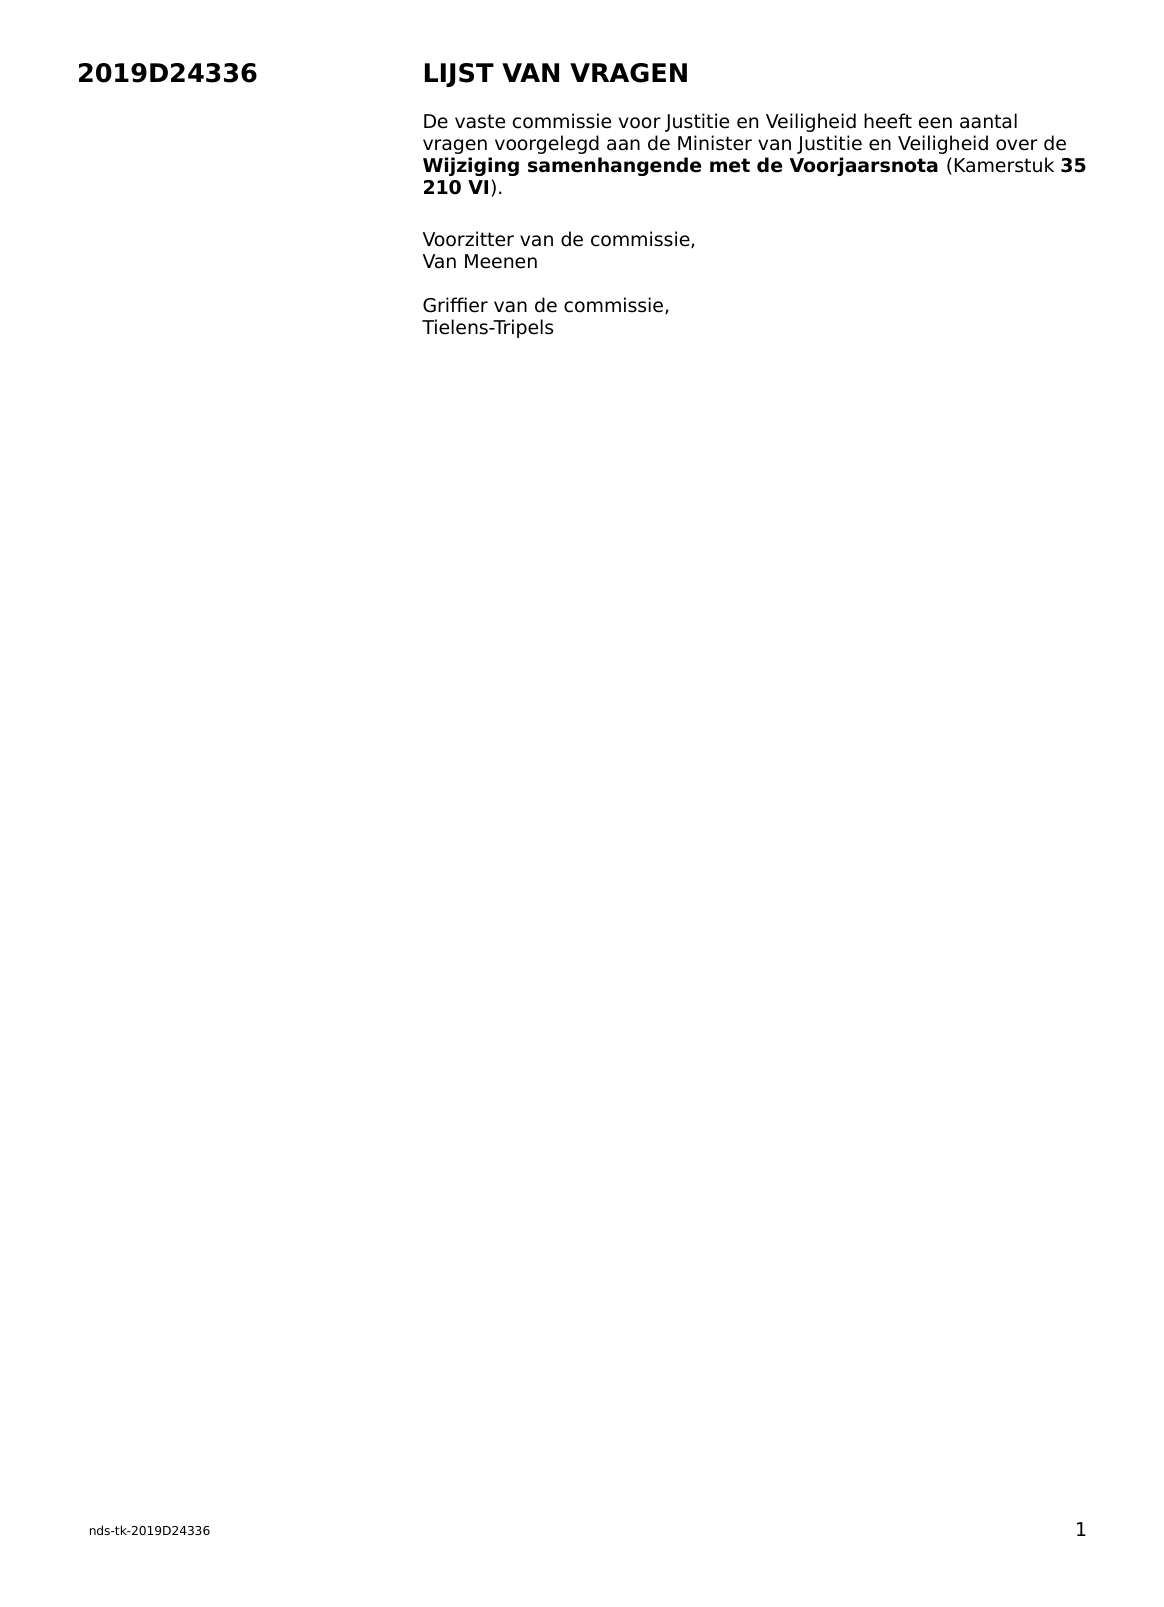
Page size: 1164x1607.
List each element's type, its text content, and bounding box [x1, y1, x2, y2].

text De vaste commissie voor Justitie en Veiligheid heeft een aantal vragen voorgelegd aan de Minister van Justitie en Veiligheid over de Wijziging samenhangende met de Voorjaarsnota (Kamerstuk 35 210 VI). [422, 111, 1087, 199]
text Voorzitter van de commissie, Van Meenen [422, 229, 1087, 273]
text 2019D24336 LIJST VAN VRAGEN [77, 59, 1087, 89]
text Griffier van de commissie, Tielens-Tripels [422, 295, 1087, 339]
text nds-tk-2019D24336 [88, 1524, 323, 1538]
